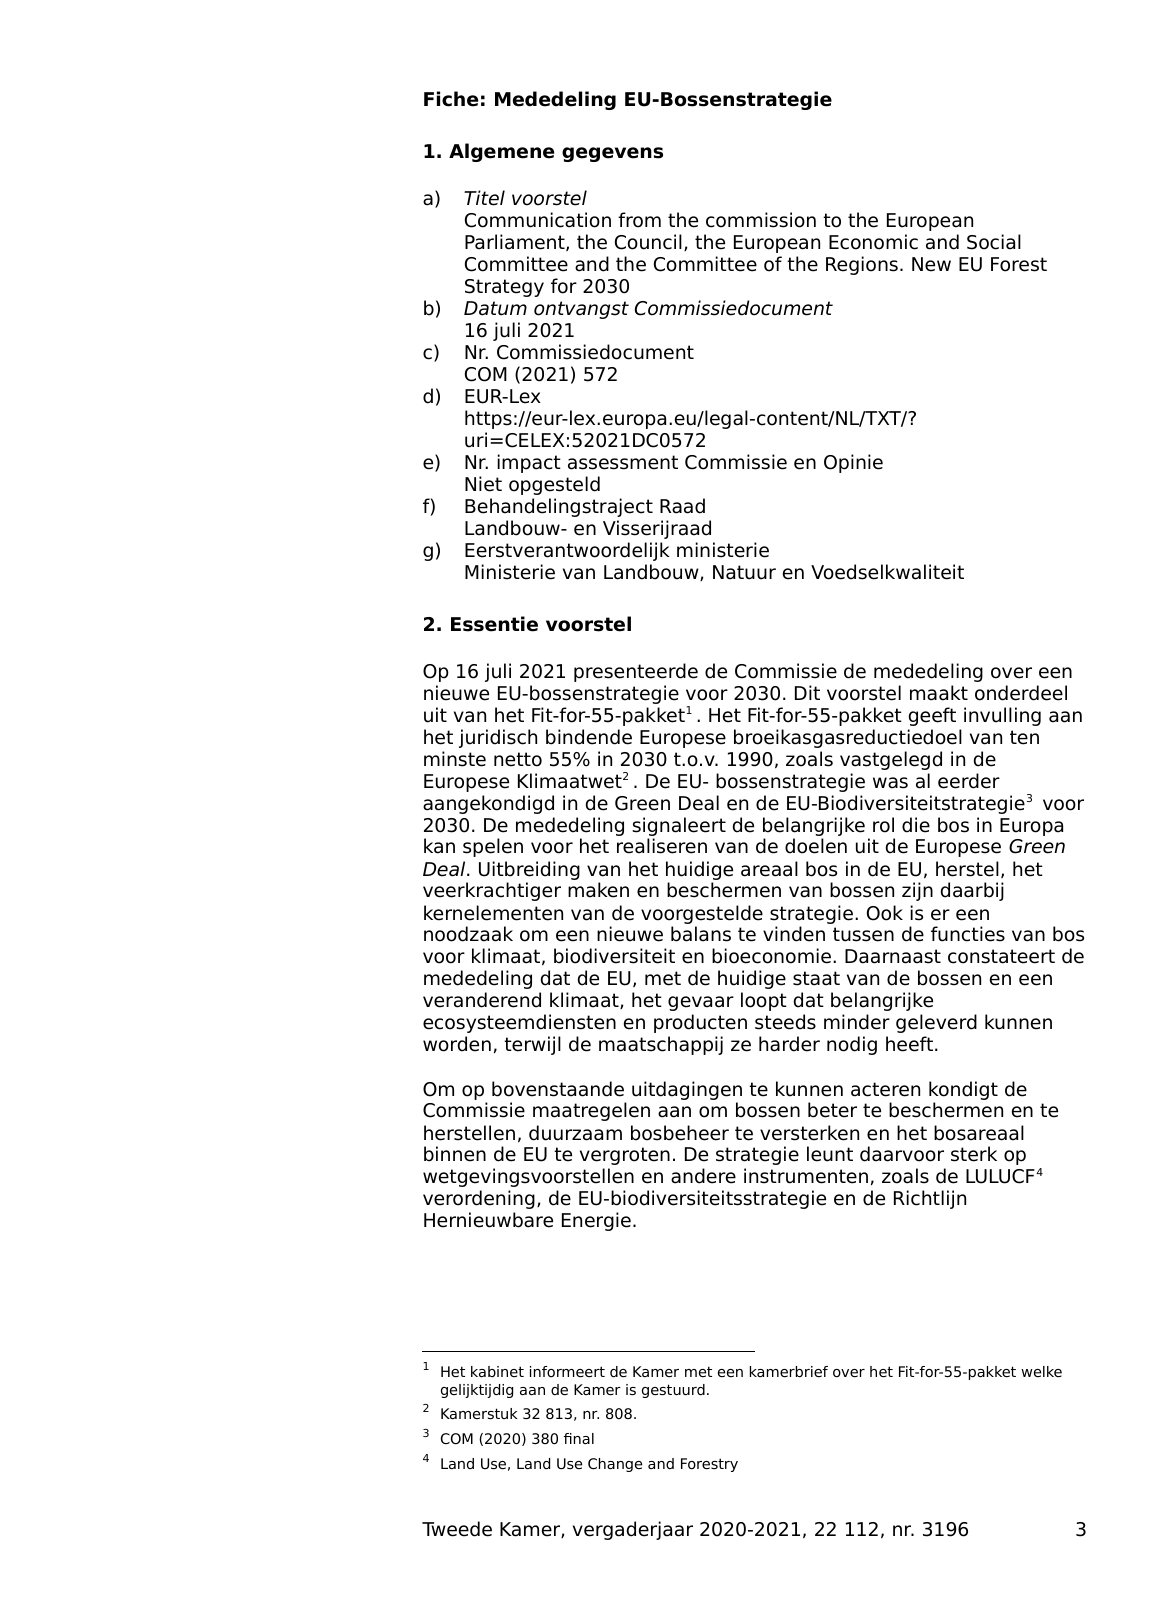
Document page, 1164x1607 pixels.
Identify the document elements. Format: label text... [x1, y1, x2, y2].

text Niet opgesteld [464, 474, 1087, 496]
text Het kabinet informeert de Kamer met een kamerbrief over het Fit-for-55-pakket welke gelijktijdig aan de Kamer is gestuurd. [422, 1360, 1087, 1399]
subtitle Fiche: Mededeling EU-Bossenstrategie [422, 89, 1087, 111]
text 16 juli 2021 [464, 320, 1087, 342]
text Landbouw- en Visserijraad [464, 518, 1087, 540]
text Kamerstuk 32 813, nr. 808. [422, 1402, 1087, 1424]
text COM (2020) 380 final [422, 1427, 1087, 1449]
text g) Eerstverantwoordelijk ministerie [422, 540, 1087, 562]
text Om op bovenstaande uitdagingen te kunnen acteren kondigt de Commissie maatregelen aan om bossen beter te beschermen en te herstellen, duurzaam bosbeheer te versterken en het bosareaal binnen de EU te vergroten. De strategie leunt daarvoor sterk op wetgevingsvoorstellen en andere instrumenten, zoals de LULUCF verordening, de EU-biodiversiteitsstrategie en de Richtlijn Hernieuwbare Energie. [422, 1078, 1087, 1232]
text Land Use, Land Use Change and Forestry [422, 1452, 1087, 1474]
text COM (2021) 572 [464, 364, 1087, 386]
text https://eur-lex.europa.eu/legal-content/NL/TXT/?uri=CELEX:52021DC0572 [464, 408, 1087, 452]
text b) Datum ontvangst Commissiedocument [422, 298, 1087, 320]
text Op 16 juli 2021 presenteerde de Commissie de mededeling over een nieuwe EU-bossenstrategie voor 2030. Dit voorstel maakt onderdeel uit van het Fit-for-55-pakket. Het Fit-for-55-pakket geeft invulling aan het juridisch bindende Europese broeikasgasreductiedoel van ten minste netto 55% in 2030 t.o.v. 1990, zoals vastgelegd in de Europese Klimaatwet. De EU- bossenstrategie was al eerder aangekondigd in de Green Deal en de EU-Biodiversiteitstrategie voor 2030. De mededeling signaleert de belangrijke rol die bos in Europa kan spelen voor het realiseren van de doelen uit de Europese Green Deal. Uitbreiding van het huidige areaal bos in de EU, herstel, het veerkrachtiger maken en beschermen van bossen zijn daarbij kernelementen van de voorgestelde strategie. Ook is er een noodzaak om een nieuwe balans te vinden tussen de functies van bos voor klimaat, biodiversiteit en bioeconomie. Daarnaast constateert de mededeling dat de EU, met de huidige staat van de bossen en een veranderend klimaat, het gevaar loopt dat belangrijke ecosysteemdiensten en producten steeds minder geleverd kunnen worden, terwijl de maatschappij ze harder nodig heeft. [422, 661, 1087, 1056]
subtitle 1. Algemene gegevens [422, 141, 1087, 163]
text e) Nr. impact assessment Commissie en Opinie [422, 452, 1087, 474]
text f) Behandelingstraject Raad [422, 496, 1087, 518]
text Communication from the commission to the European Parliament, the Council, the European Economic and Social Committee and the Committee of the Regions. New EU Forest Strategy for 2030 [464, 210, 1087, 298]
text Ministerie van Landbouw, Natuur en Voedselkwaliteit [464, 562, 1087, 584]
subtitle 2. Essentie voorstel [422, 614, 1087, 636]
text a) Titel voorstel [422, 188, 1087, 210]
text c) Nr. Commissiedocument [422, 342, 1087, 364]
text d) EUR-Lex [422, 386, 1087, 408]
